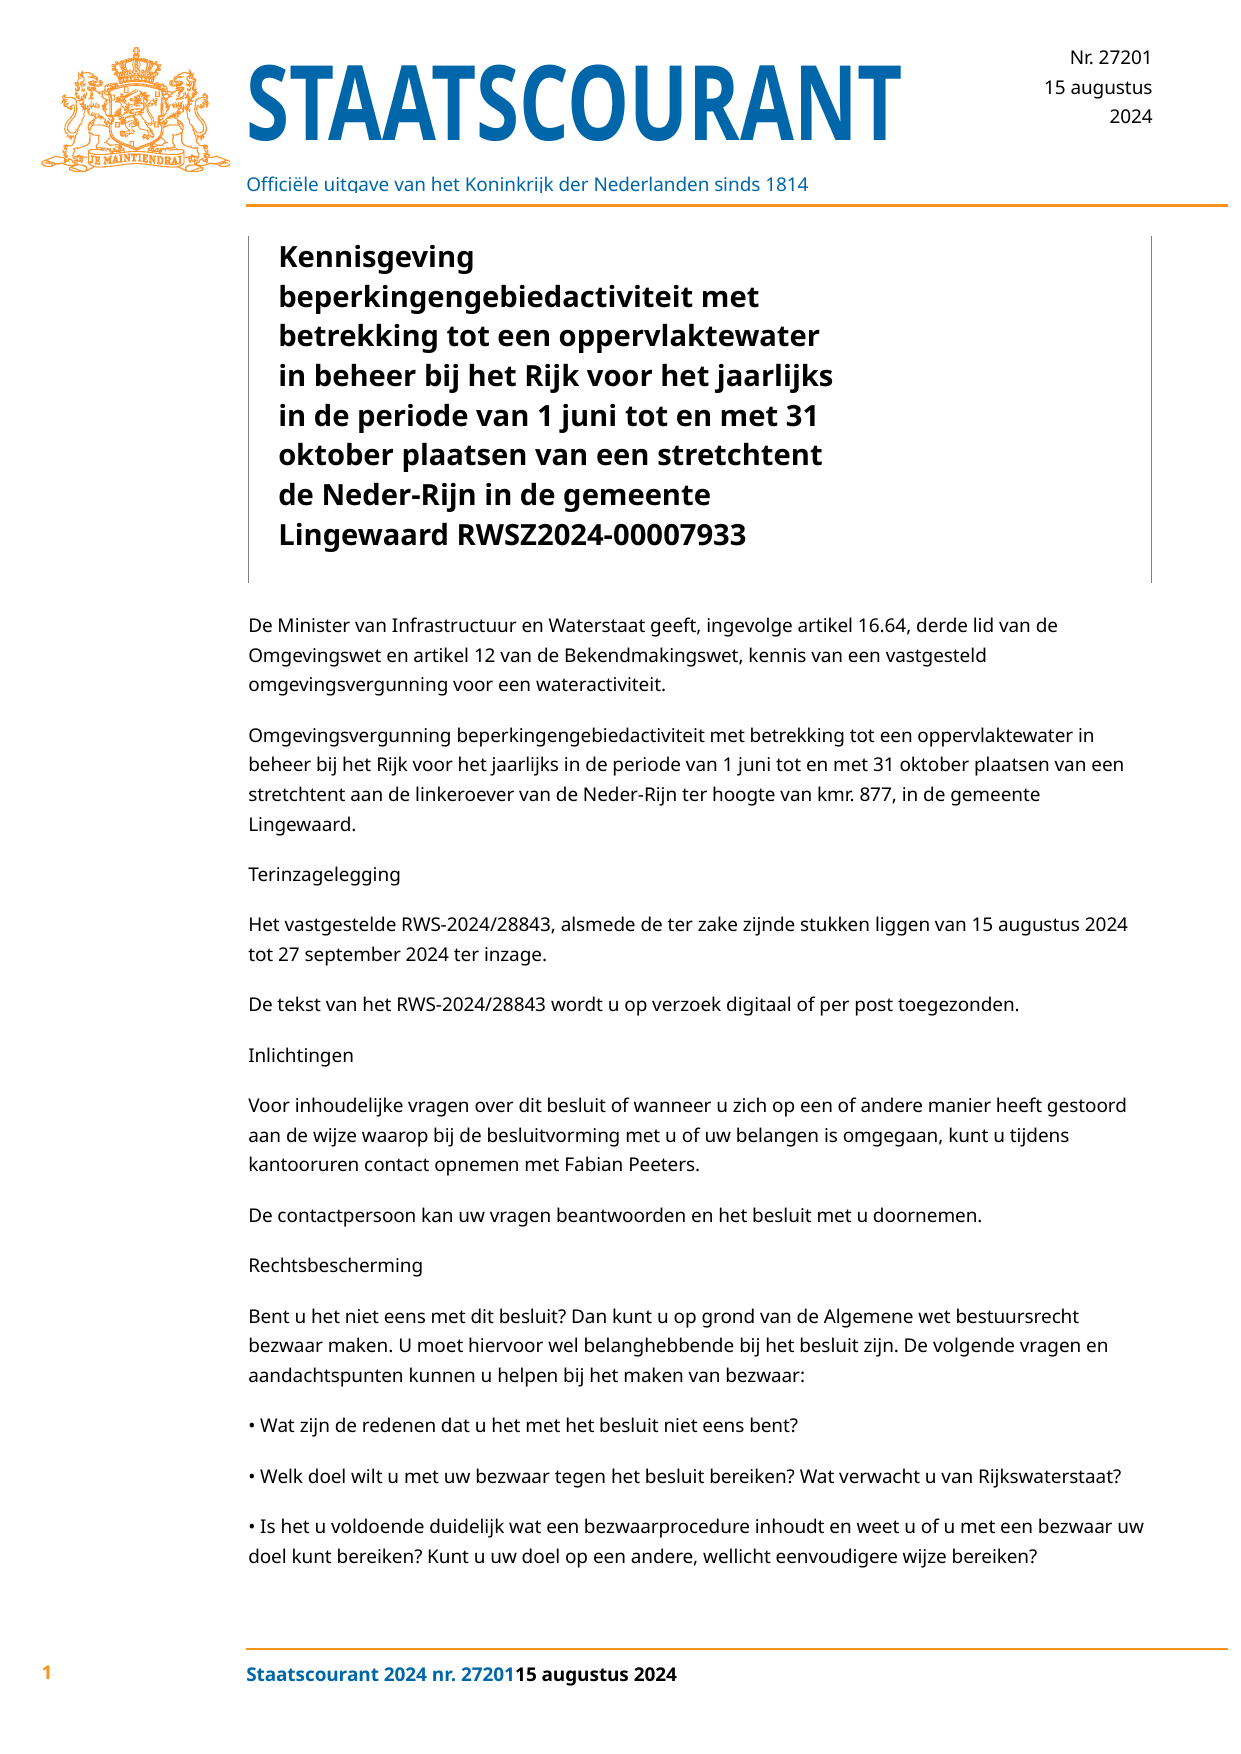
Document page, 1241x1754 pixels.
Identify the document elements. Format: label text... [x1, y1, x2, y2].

table_header [850, 236, 912, 413]
text Voor inhoudelijke vragen over dit besluit of wanneer u zich op een of andere manier heeft gestoord aan de wijze waarop bij de besluitvorming met u of uw belangen is omgegaan, kunt u tijdens kantooruren contact opnemen met Fabian Peeters. [248, 1092, 1152, 1177]
text • Welk doel wilt u met uw bezwaar tegen het besluit bereiken? Wat verwacht u van Rijkswaterstaat? [248, 1463, 1152, 1488]
text De Minister van Infrastructuur en Waterstaat geeft, ingevolge artikel 16.64, derde lid van de Omgevingswet en artikel 12 van de Bekendmakingswet, kennis van een vastgesteld omgevingsvergunning voor een wateractiviteit. [248, 612, 1152, 697]
table_header Kennisgeving beperkingengebiedactiviteit met betrekking tot een oppervlaktewater in beheer bij het Rijk voor het jaarlijks in de periode van 1 juni tot en met 31 oktober plaatsen van een stretchtent de Neder-Rijn in de gemeente Lingewaard RWSZ2024-00007933 [249, 236, 850, 583]
text • Wat zijn de redenen dat u het met het besluit niet eens bent? [248, 1412, 1152, 1438]
text De contactpersoon kan uw vragen beantwoorden en het besluit met u doornemen. [248, 1202, 1152, 1228]
text Het vastgestelde RWS-2024/28843, alsmede de ter zake zijnde stukken liggen van 15 augustus 2024 tot 27 september 2024 ter inzage. [248, 912, 1152, 967]
text • Is het u voldoende duidelijk wat een bezwaarprocedure inhoudt en weet u of u met een bezwaar uw doel kunt bereiken? Kunt u uw doel op een andere, wellicht eenvoudigere wijze bereiken? [248, 1513, 1152, 1568]
picture [41, 47, 231, 172]
text Terinzagelegging [248, 861, 1152, 887]
table_header [1090, 236, 1151, 413]
text Rechtsbescherming [248, 1252, 1152, 1278]
text De tekst van het RWS-2024/28843 wordt u op verzoek digitaal of per post toegezonden. [248, 992, 1152, 1017]
text Omgevingsvergunning beperkingengebiedactiviteit met betrekking tot een oppervlaktewater in beheer bij het Rijk voor het jaarlijks in de periode van 1 juni tot en met 31 oktober plaatsen van een stretchtent aan de linkeroever van de Neder-Rijn ter hoogte van kmr. 877, in de gemeente Lingewaard. [248, 722, 1152, 836]
table_header [850, 414, 1151, 583]
picture [912, 236, 1090, 414]
text Bent u het niet eens met dit besluit? Dan kunt u op grond van de Algemene wet bestuursrecht bezwaar maken. U moet hiervoor wel belanghebbende bij het besluit zijn. De volgende vragen en aandachtspunten kunnen u helpen bij het maken van bezwaar: [248, 1303, 1152, 1388]
text Inlichtingen [248, 1042, 1152, 1068]
